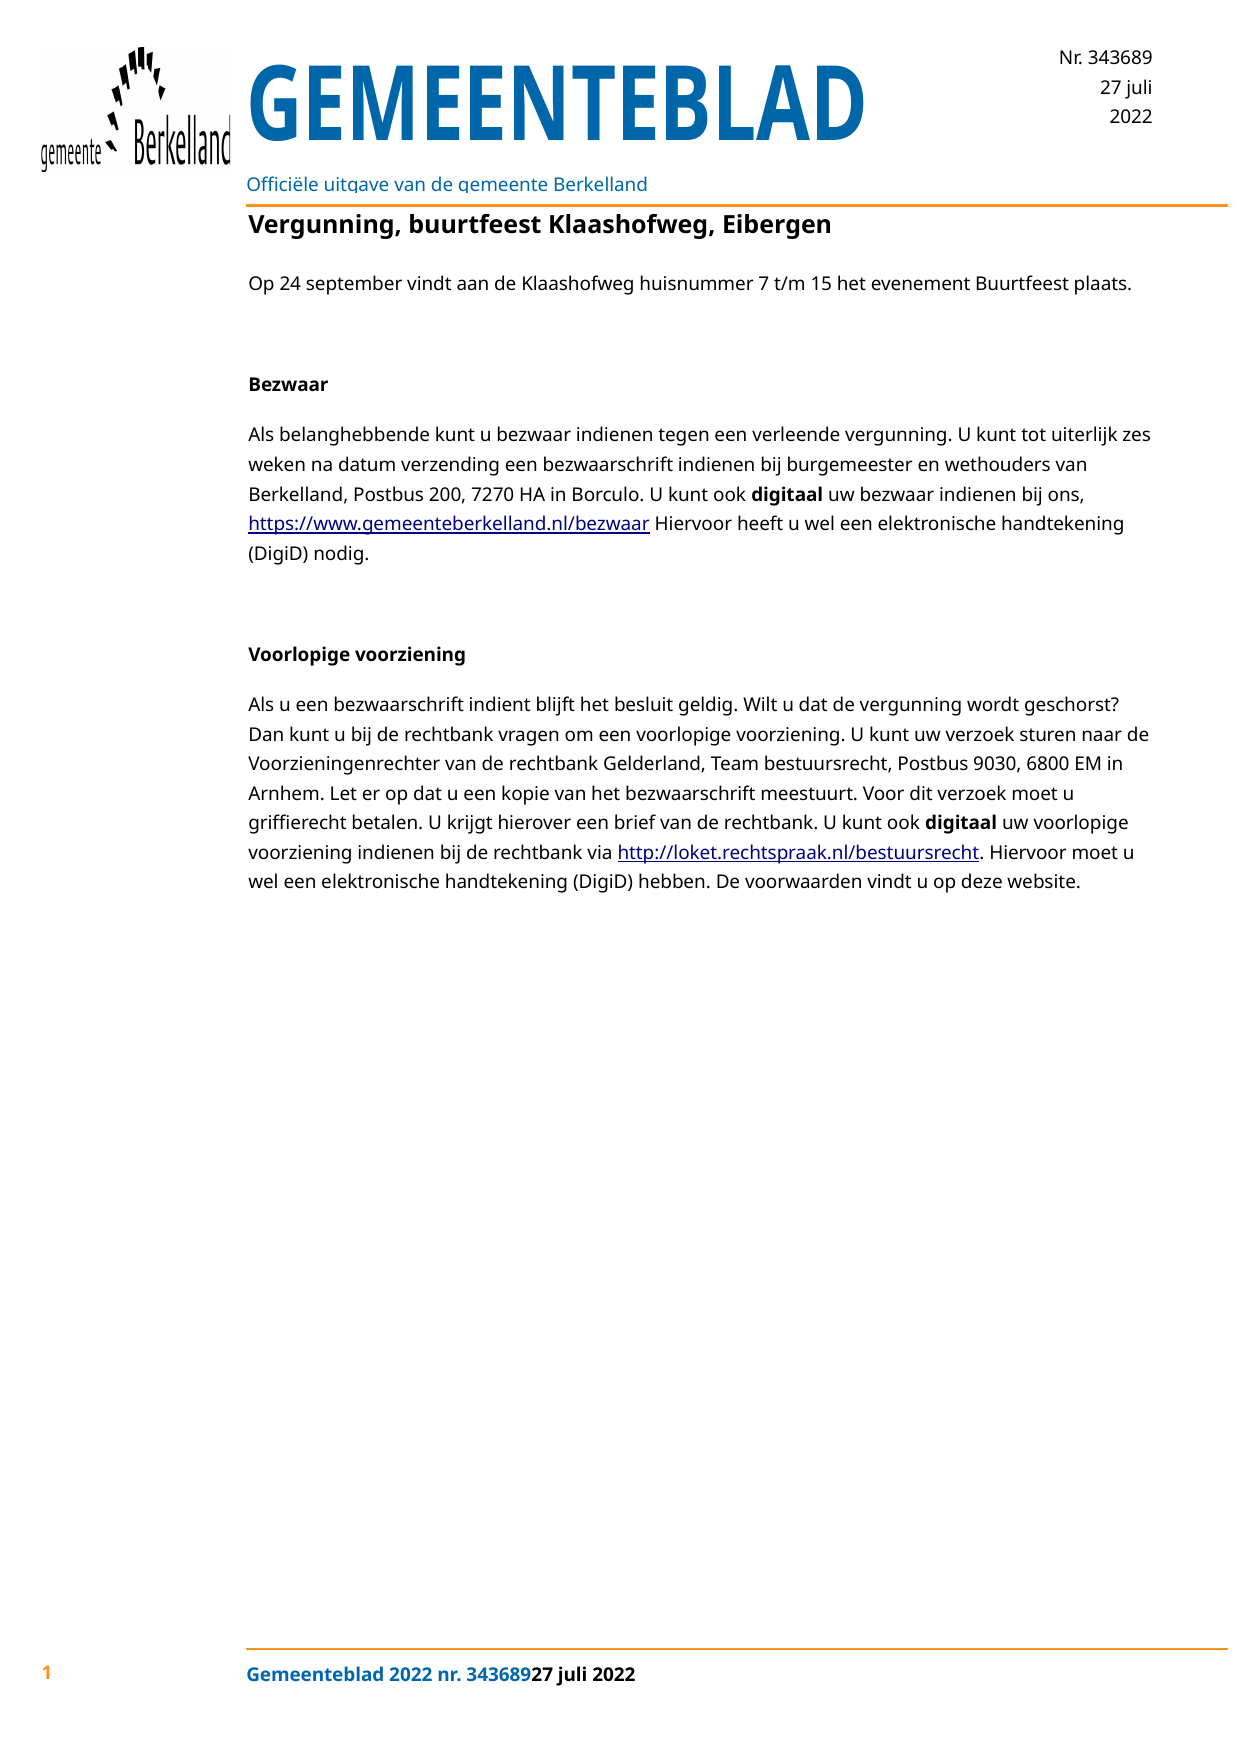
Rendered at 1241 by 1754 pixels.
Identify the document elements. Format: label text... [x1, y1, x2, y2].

text Als belanghebbende kunt u bezwaar indienen tegen een verleende vergunning. U kunt tot uiterlijk zes weken na datum verzending een bezwaarschrift indienen bij burgemeester en wethouders van Berkelland, Postbus 200, 7270 HA in Borculo. U kunt ook digitaal uw bezwaar indienen bij ons, https://www.gemeenteberkelland.nl/bezwaar Hiervoor heeft u wel een elektronische handtekening (DigiD) nodig. [248, 422, 1152, 566]
text Bezwaar [248, 371, 1152, 397]
text Vergunning, buurtfeest Klaashofweg, Eibergen [248, 207, 1152, 241]
text Als u een bezwaarschrift indient blijft het besluit geldig. Wilt u dat de vergunning wordt geschorst? Dan kunt u bij de rechtbank vragen om een voorlopige voorziening. U kunt uw verzoek sturen naar de Voorzieningenrechter van de rechtbank Gelderland, Team bestuursrecht, Postbus 9030, 6800 EM in Arnhem. Let er op dat u een kopie van het bezwaarschrift meestuurt. Voor dit verzoek moet u griffierecht betalen. U krijgt hierover een brief van de rechtbank. U kunt ook digitaal uw voorlopige voorziening indienen bij de rechtbank via http://loket.rechtspraak.nl/bestuursrecht. Hiervoor moet u wel een elektronische handtekening (DigiD) hebben. De voorwaarden vindt u op deze website. [248, 691, 1152, 894]
picture [41, 47, 231, 172]
text Op 24 september vindt aan de Klaashofweg huisnummer 7 t/m 15 het evenement Buurtfeest plaats. [248, 270, 1152, 296]
text Voorlopige voorziening [248, 641, 1152, 666]
